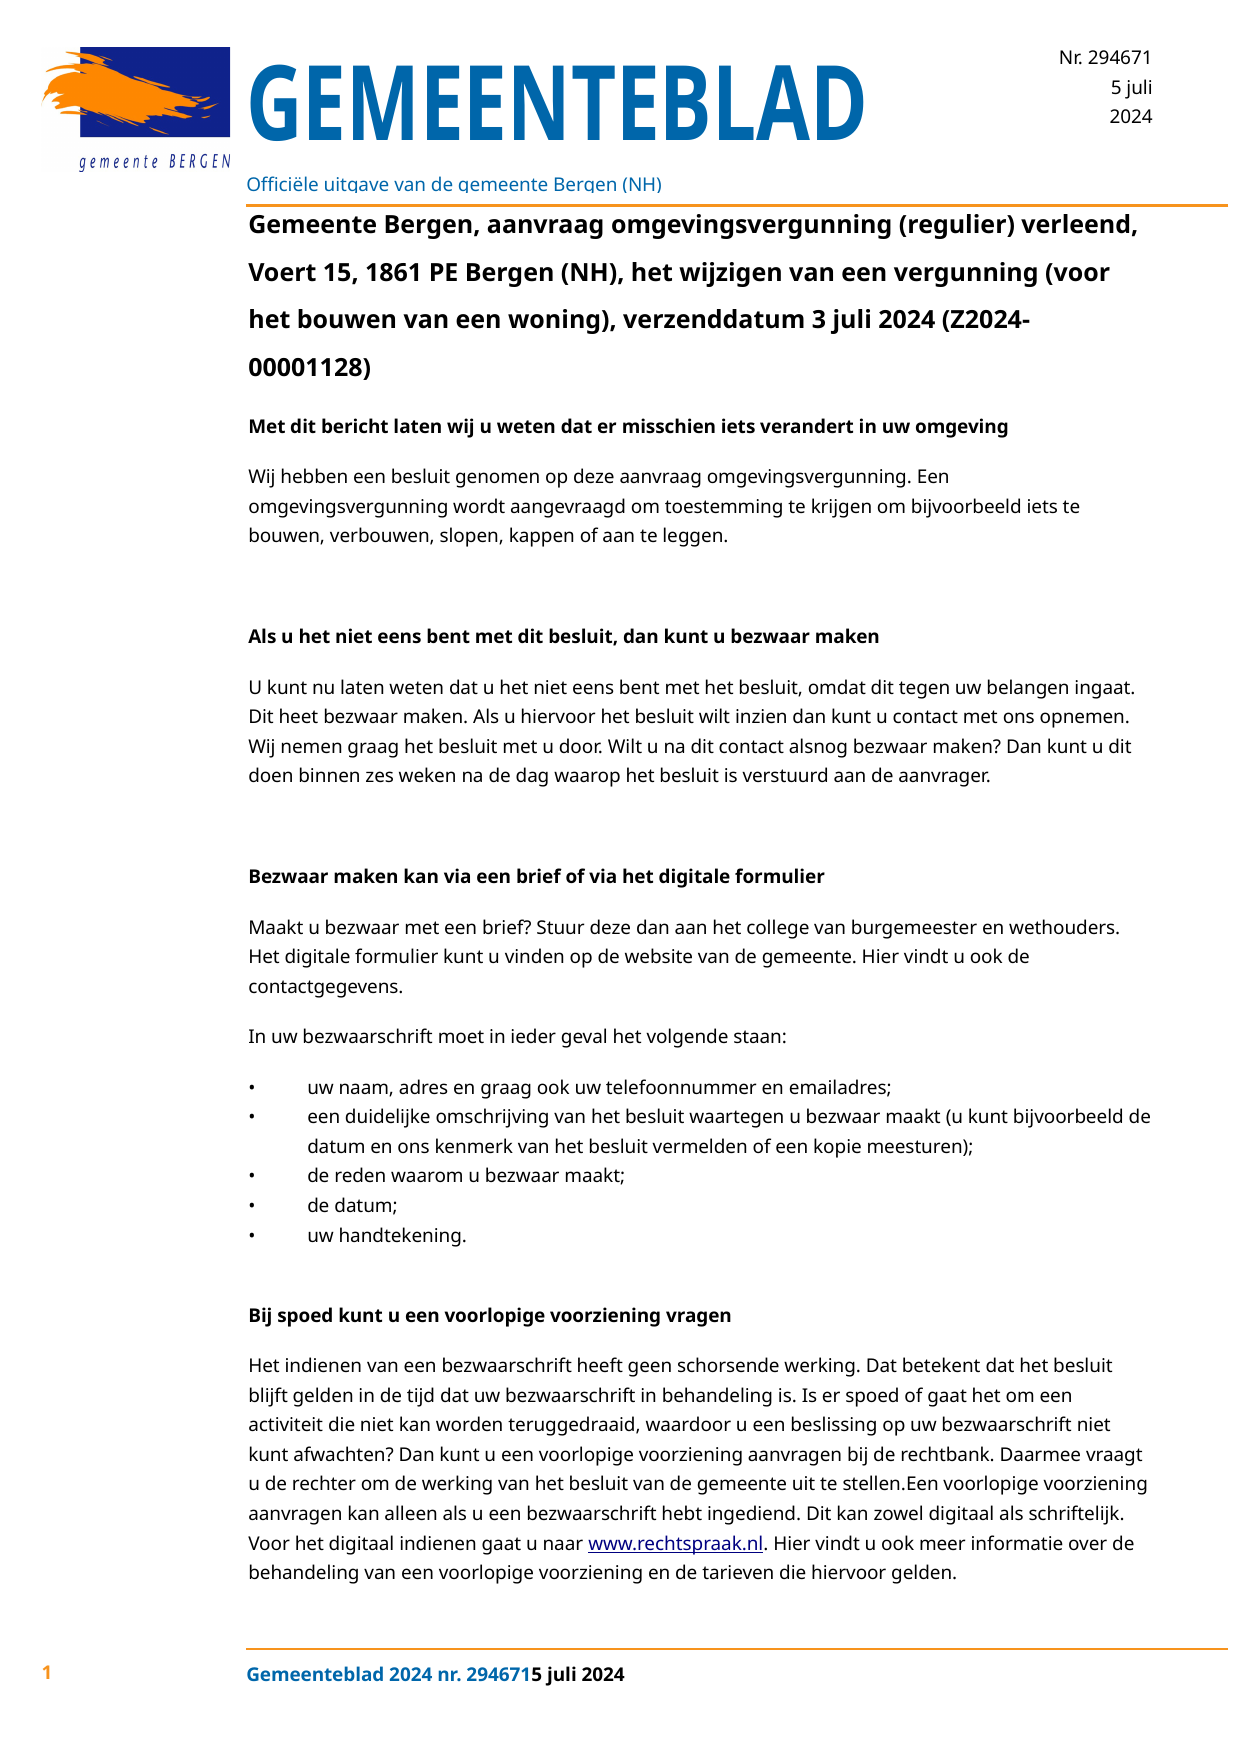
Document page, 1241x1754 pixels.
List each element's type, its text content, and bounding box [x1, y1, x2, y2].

list een duidelijke omschrijving van het besluit waartegen u bezwaar maakt (u kunt bijvoorbeeld de datum en ons kenmerk van het besluit vermelden of een kopie meesturen); [248, 1103, 1152, 1159]
list uw naam, adres en graag ook uw telefoonnummer en emailadres; [248, 1074, 1152, 1100]
list uw handtekening. [248, 1222, 1152, 1248]
text Wij hebben een besluit genomen op deze aanvraag omgevingsvergunning. Een omgevingsvergunning wordt aangevraagd om toestemming te krijgen om bijvoorbeeld iets te bouwen, verbouwen, slopen, kappen of aan te leggen. [248, 463, 1152, 548]
text Gemeente Bergen, aanvraag omgevingsvergunning (regulier) verleend, Voert 15, 1861 PE Bergen (NH), het wijzigen van een vergunning (voor het bouwen van een woning), verzenddatum 3 juli 2024 (Z2024-00001128) [248, 207, 1152, 384]
list de datum; [248, 1192, 1152, 1218]
text Maakt u bezwaar met een brief? Stuur deze dan aan het college van burgemeester en wethouders. Het digitale formulier kunt u vinden op de website van de gemeente. Hier vindt u ook de contactgegevens. [248, 914, 1152, 999]
text Als u het niet eens bent met dit besluit, dan kunt u bezwaar maken [248, 623, 1152, 649]
text In uw bezwaarschrift moet in ieder geval het volgende staan: [248, 1023, 1152, 1049]
text U kunt nu laten weten dat u het niet eens bent met het besluit, omdat dit tegen uw belangen ingaat. Dit heet bezwaar maken. Als u hiervoor het besluit wilt inzien dan kunt u contact met ons opnemen. Wij nemen graag het besluit met u door. Wilt u na dit contact alsnog bezwaar maken? Dan kunt u dit doen binnen zes weken na de dag waarop het besluit is verstuurd aan de aanvrager. [248, 674, 1152, 788]
text Bij spoed kunt u een voorlopige voorziening vragen [248, 1302, 1152, 1328]
text Met dit bericht laten wij u weten dat er misschien iets verandert in uw omgeving [248, 413, 1152, 439]
text Bezwaar maken kan via een brief of via het digitale formulier [248, 863, 1152, 889]
list de reden waarom u bezwaar maakt; [248, 1163, 1152, 1188]
text Het indienen van een bezwaarschrift heeft geen schorsende werking. Dat betekent dat het besluit blijft gelden in de tijd dat uw bezwaarschrift in behandeling is. Is er spoed of gaat het om een activiteit die niet kan worden teruggedraaid, waardoor u een beslissing op uw bezwaarschrift niet kunt afwachten? Dan kunt u een voorlopige voorziening aanvragen bij de rechtbank. Daarmee vraagt u de rechter om de werking van het besluit van de gemeente uit te stellen.Een voorlopige voorziening aanvragen kan alleen als u een bezwaarschrift hebt ingediend. Dit kan zowel digitaal als schriftelijk. Voor het digitaal indienen gaat u naar www.rechtspraak.nl. Hier vindt u ook meer informatie over de behandeling van een voorlopige voorziening en de tarieven die hiervoor gelden. [248, 1352, 1152, 1585]
picture [41, 47, 231, 172]
